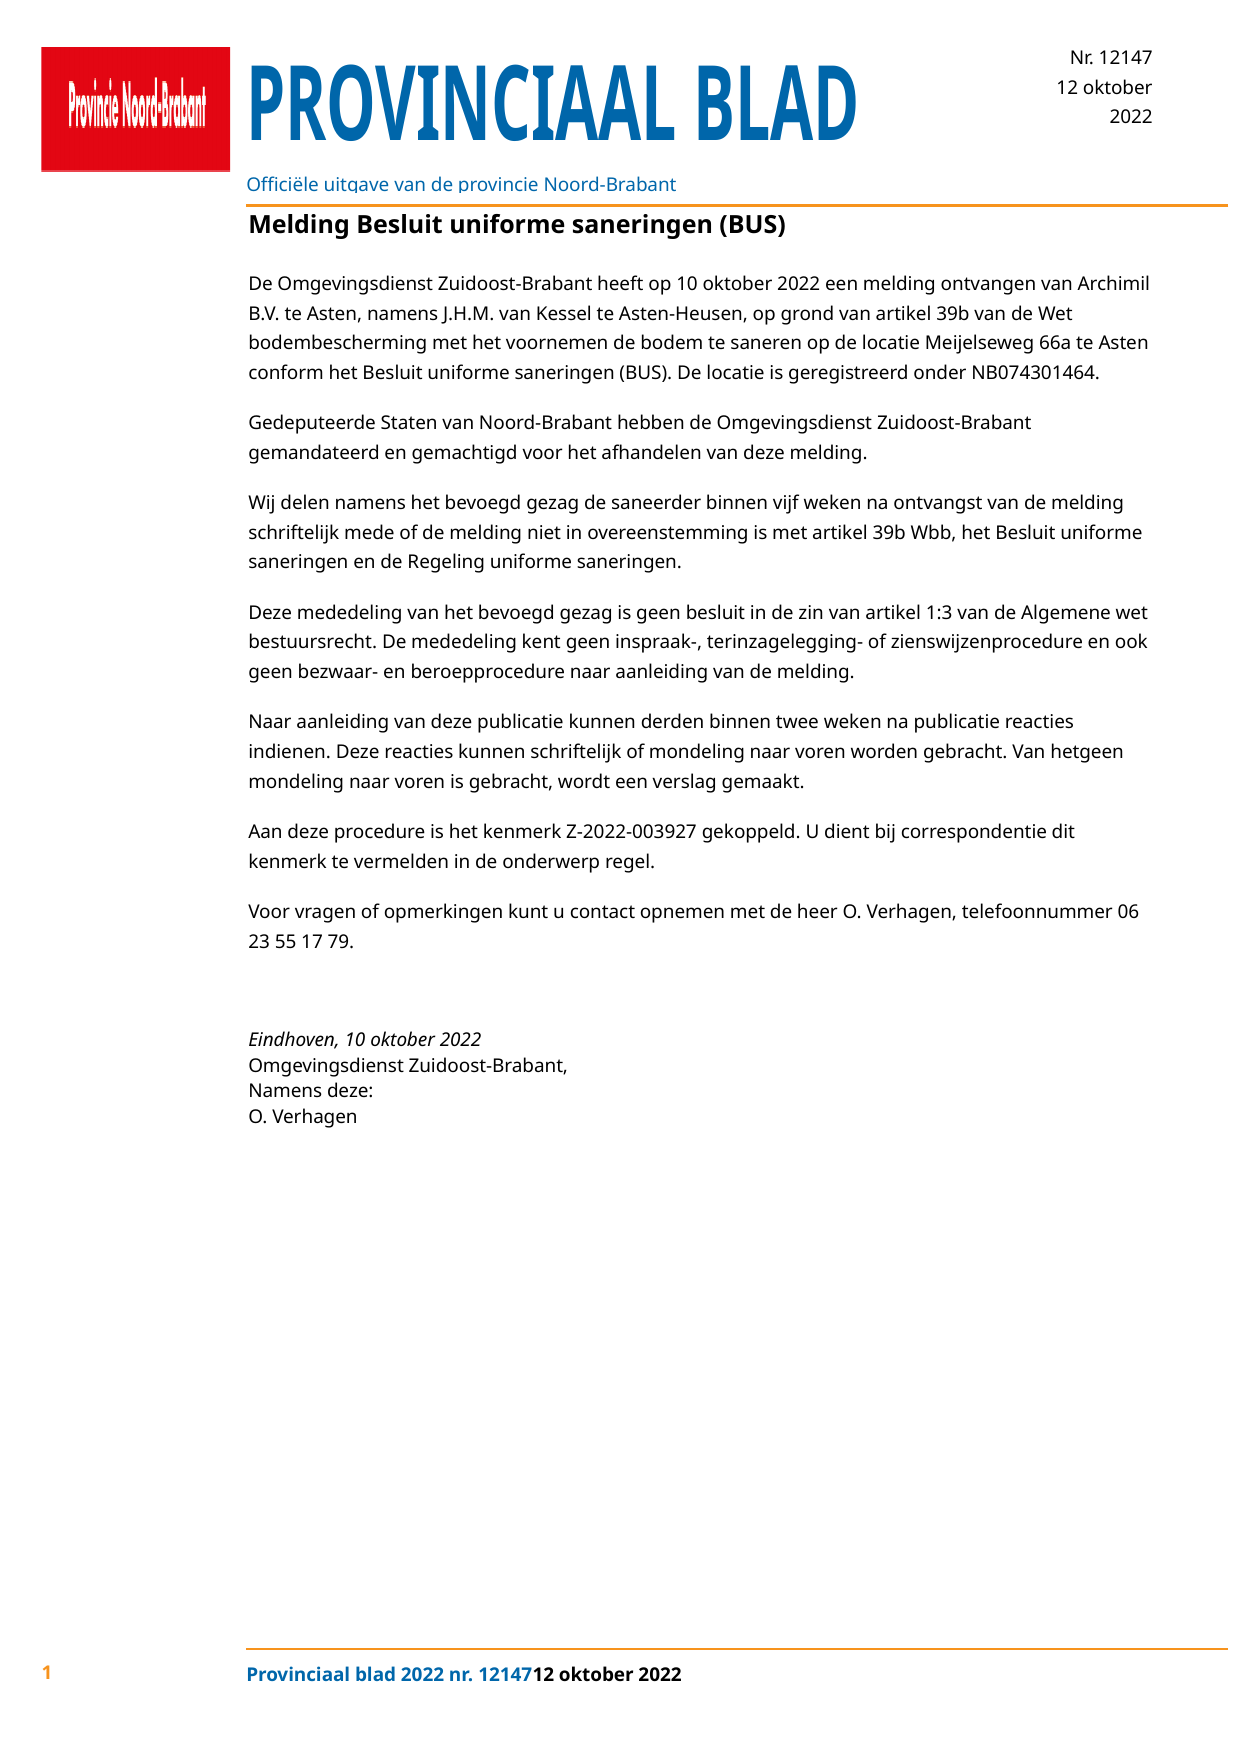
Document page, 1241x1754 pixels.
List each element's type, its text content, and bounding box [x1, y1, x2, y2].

text Naar aanleiding van deze publicatie kunnen derden binnen twee weken na publicatie reacties indienen. Deze reacties kunnen schriftelijk of mondeling naar voren worden gebracht. Van hetgeen mondeling naar voren is gebracht, wordt een verslag gemaakt. [248, 709, 1152, 793]
text Melding Besluit uniforme saneringen (BUS) [248, 207, 1152, 241]
text Aan deze procedure is het kenmerk Z-2022-003927 gekoppeld. U dient bij correspondentie dit kenmerk te vermelden in de onderwerp regel. [248, 818, 1152, 873]
text Eindhoven, 10 oktober 2022 [248, 1026, 1152, 1052]
text Wij delen namens het bevoegd gezag de saneerder binnen vijf weken na ontvangst van de melding schriftelijk mede of de melding niet in overeenstemming is met artikel 39b Wbb, het Besluit uniforme saneringen en de Regeling uniforme saneringen. [248, 489, 1152, 574]
text Namens deze: [248, 1077, 1152, 1103]
text Deze mededeling van het bevoegd gezag is geen besluit in de zin van artikel 1:3 van de Algemene wet bestuursrecht. De mededeling kent geen inspraak-, terinzagelegging- of zienswijzenprocedure en ook geen bezwaar- en beroepprocedure naar aanleiding van de melding. [248, 599, 1152, 684]
text O. Verhagen [248, 1103, 1152, 1129]
text Gedeputeerde Staten van Noord-Brabant hebben de Omgevingsdienst Zuidoost-Brabant gemandateerd en gemachtigd voor het afhandelen van deze melding. [248, 409, 1152, 465]
text Voor vragen of opmerkingen kunt u contact opnemen met de heer O. Verhagen, telefoonnummer 06 23 55 17 79. [248, 898, 1152, 953]
text Omgevingsdienst Zuidoost-Brabant, [248, 1052, 1152, 1077]
text De Omgevingsdienst Zuidoost-Brabant heeft op 10 oktober 2022 een melding ontvangen van Archimil B.V. te Asten, namens J.H.M. van Kessel te Asten-Heusen, op grond van artikel 39b van de Wet bodembescherming met het voornemen de bodem te saneren op de locatie Meijelseweg 66a te Asten conform het Besluit uniforme saneringen (BUS). De locatie is geregistreerd onder NB074301464. [248, 270, 1152, 385]
picture [41, 47, 231, 172]
